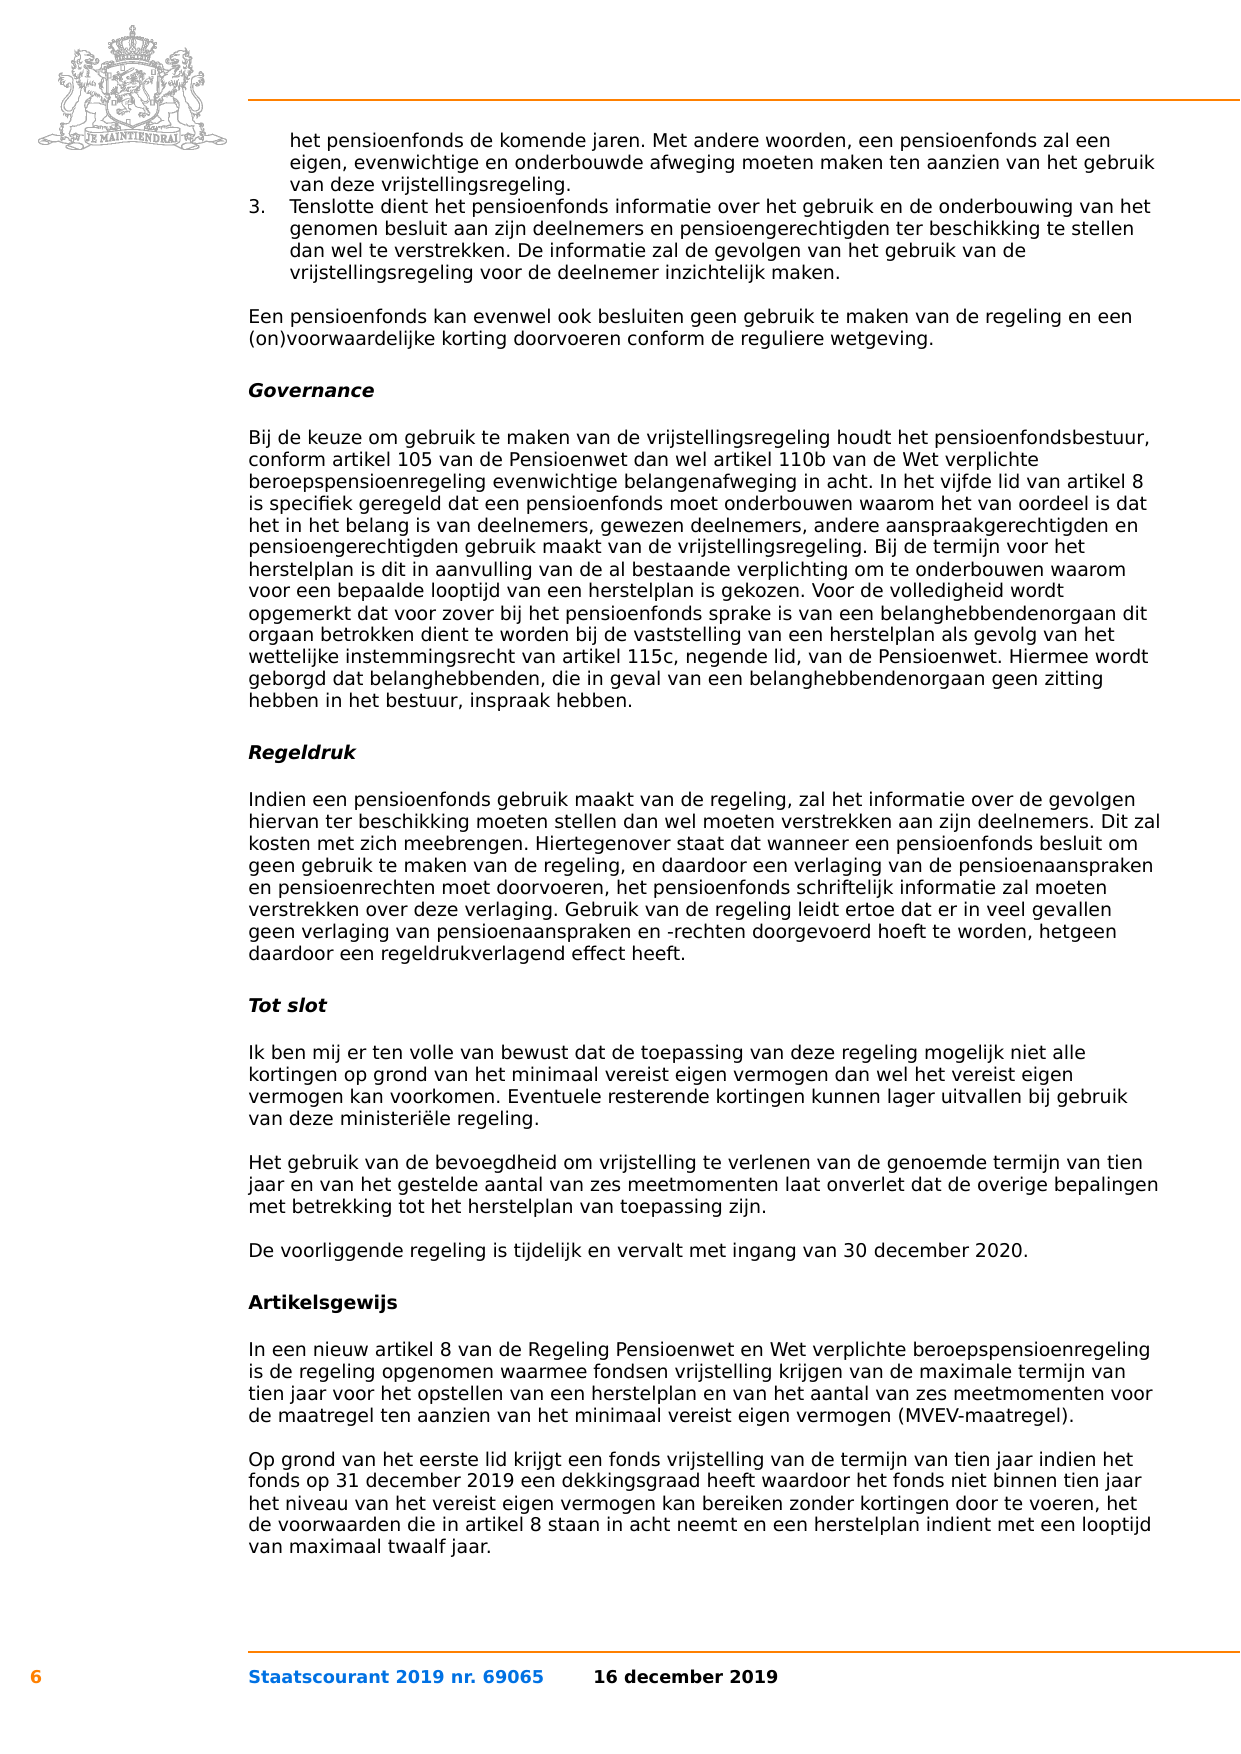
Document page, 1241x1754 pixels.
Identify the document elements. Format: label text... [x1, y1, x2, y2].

picture [38, 25, 227, 150]
text In een nieuw artikel 8 van de Regeling Pensioenwet en Wet verplichte beroepspensioenregeling is de regeling opgenomen waarmee fondsen vrijstelling krijgen van de maximale termijn van tien jaar voor het opstellen van een herstelplan en van het aantal van zes meetmomenten voor de maatregel ten aanzien van het minimaal vereist eigen vermogen (MVEV-maatregel). [248, 1339, 1163, 1427]
subtitle Regeldruk [248, 742, 1163, 764]
text het pensioenfonds de komende jaren. Met andere woorden, een pensioenfonds zal een eigen, evenwichtige en onderbouwde afweging moeten maken ten aanzien van het gebruik van deze vrijstellingsregeling. [248, 130, 1163, 196]
text De voorliggende regeling is tijdelijk en vervalt met ingang van 30 december 2020. [248, 1240, 1163, 1262]
text Op grond van het eerste lid krijgt een fonds vrijstelling van de termijn van tien jaar indien het fonds op 31 december 2019 een dekkingsgraad heeft waardoor het fonds niet binnen tien jaar het niveau van het vereist eigen vermogen kan bereiken zonder kortingen door te voeren, het de voorwaarden die in artikel 8 staan in acht neemt en een herstelplan indient met een looptijd van maximaal twaalf jaar. [248, 1448, 1163, 1558]
text 3. Tenslotte dient het pensioenfonds informatie over het gebruik en de onderbouwing van het genomen besluit aan zijn deelnemers en pensioengerechtigden ter beschikking te stellen dan wel te verstrekken. De informatie zal de gevolgen van het gebruik van de vrijstellingsregeling voor de deelnemer inzichtelijk maken. [248, 196, 1163, 284]
text Bij de keuze om gebruik te maken van de vrijstellingsregeling houdt het pensioenfondsbestuur, conform artikel 105 van de Pensioenwet dan wel artikel 110b van de Wet verplichte beroepspensioenregeling evenwichtige belangenafweging in acht. In het vijfde lid van artikel 8 is specifiek geregeld dat een pensioenfonds moet onderbouwen waarom het van oordeel is dat het in het belang is van deelnemers, gewezen deelnemers, andere aanspraakgerechtigden en pensioengerechtigden gebruik maakt van de vrijstellingsregeling. Bij de termijn voor het herstelplan is dit in aanvulling van de al bestaande verplichting om te onderbouwen waarom voor een bepaalde looptijd van een herstelplan is gekozen. Voor de volledigheid wordt opgemerkt dat voor zover bij het pensioenfonds sprake is van een belanghebbendenorgaan dit orgaan betrokken dient te worden bij de vaststelling van een herstelplan als gevolg van het wettelijke instemmingsrecht van artikel 115c, negende lid, van de Pensioenwet. Hiermee wordt geborgd dat belanghebbenden, die in geval van een belanghebbendenorgaan geen zitting hebben in het bestuur, inspraak hebben. [248, 427, 1163, 712]
subtitle Artikelsgewijs [248, 1292, 1163, 1314]
subtitle Tot slot [248, 995, 1163, 1017]
text Het gebruik van de bevoegdheid om vrijstelling te verlenen van de genoemde termijn van tien jaar en van het gestelde aantal van zes meetmomenten laat onverlet dat de overige bepalingen met betrekking tot het herstelplan van toepassing zijn. [248, 1152, 1163, 1218]
text Indien een pensioenfonds gebruik maakt van de regeling, zal het informatie over de gevolgen hiervan ter beschikking moeten stellen dan wel moeten verstrekken aan zijn deelnemers. Dit zal kosten met zich meebrengen. Hiertegenover staat dat wanneer een pensioenfonds besluit om geen gebruik te maken van de regeling, en daardoor een verlaging van de pensioenaanspraken en pensioenrechten moet doorvoeren, het pensioenfonds schriftelijk informatie zal moeten verstrekken over deze verlaging. Gebruik van de regeling leidt ertoe dat er in veel gevallen geen verlaging van pensioenaanspraken en -rechten doorgevoerd hoeft te worden, hetgeen daardoor een regeldrukverlagend effect heeft. [248, 789, 1163, 965]
text Ik ben mij er ten volle van bewust dat de toepassing van deze regeling mogelijk niet alle kortingen op grond van het minimaal vereist eigen vermogen dan wel het vereist eigen vermogen kan voorkomen. Eventuele resterende kortingen kunnen lager uitvallen bij gebruik van deze ministeriële regeling. [248, 1042, 1163, 1130]
text Een pensioenfonds kan evenwel ook besluiten geen gebruik te maken van de regeling en een (on)voorwaardelijke korting doorvoeren conform de reguliere wetgeving. [248, 306, 1163, 349]
subtitle Governance [248, 379, 1163, 402]
